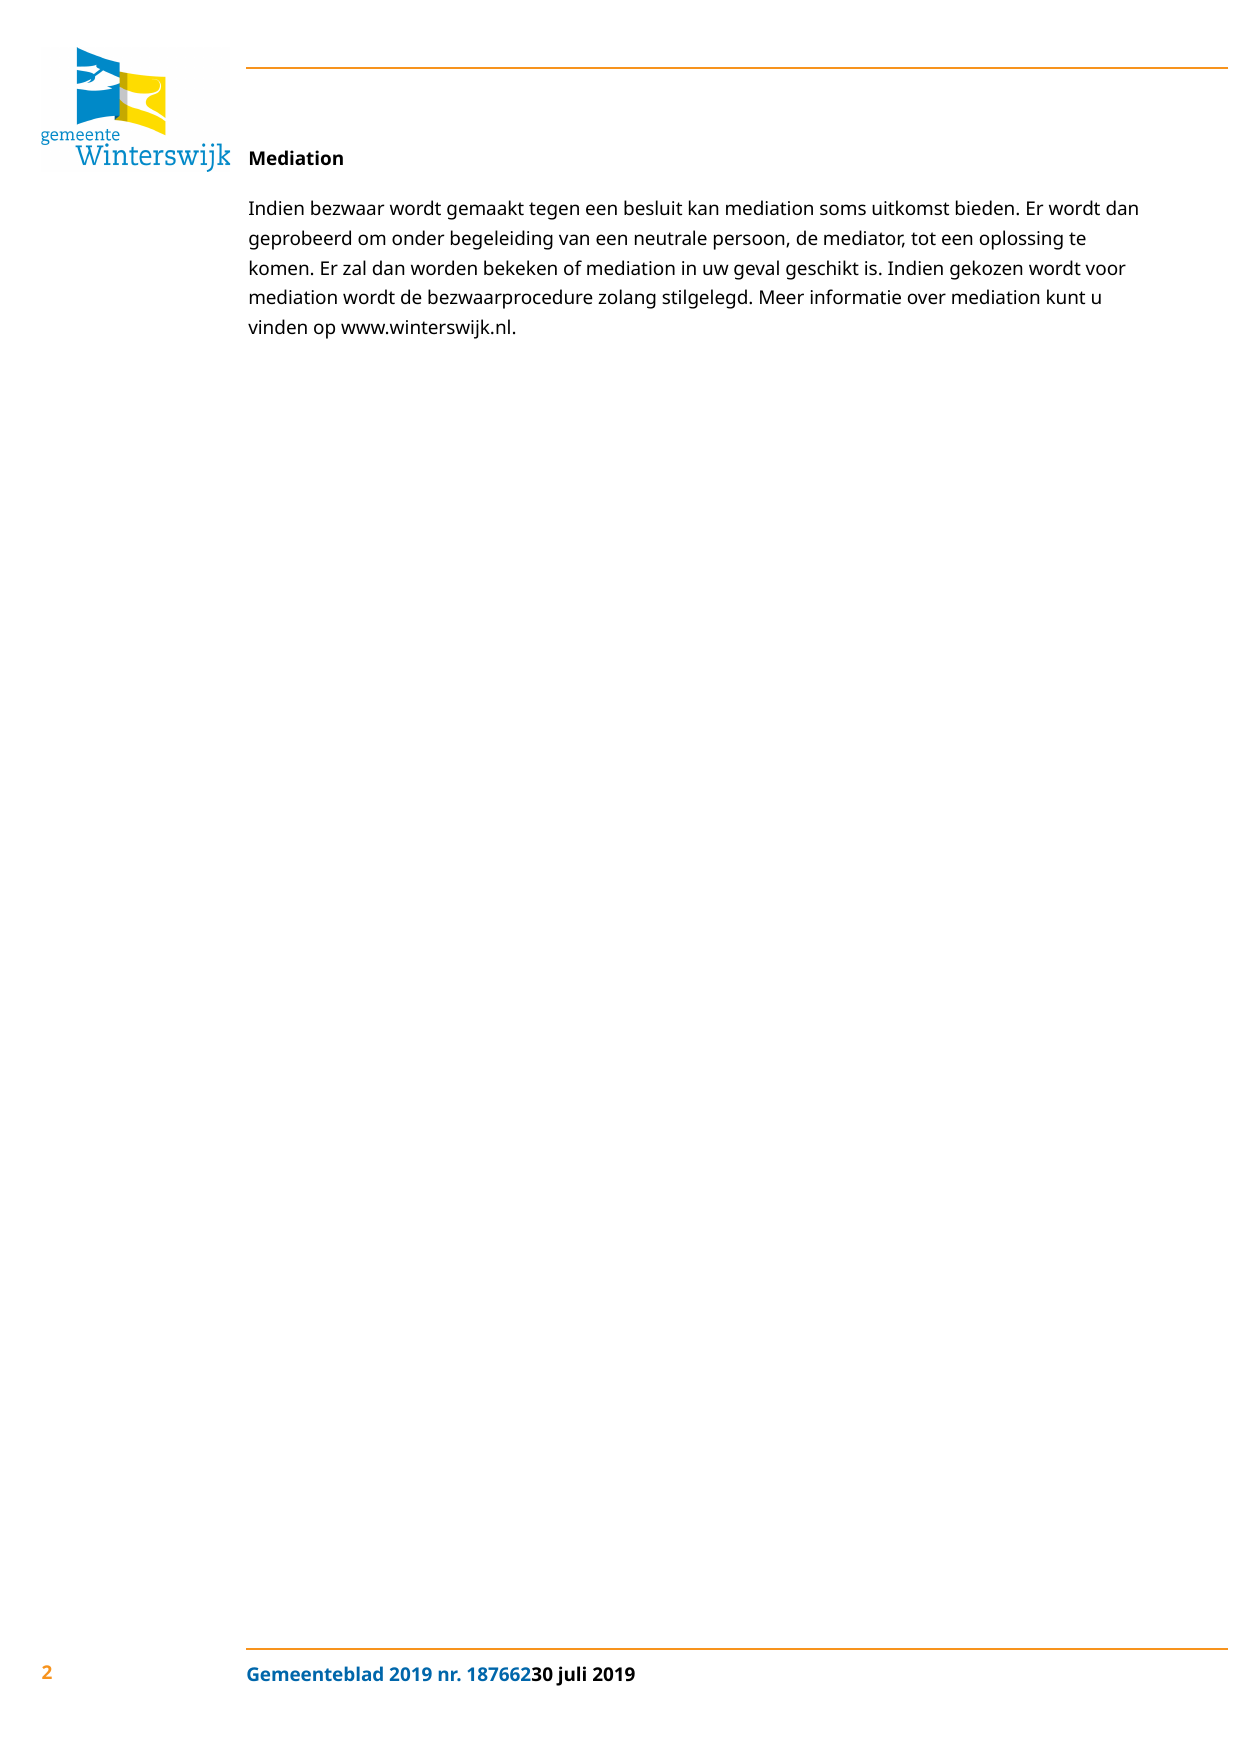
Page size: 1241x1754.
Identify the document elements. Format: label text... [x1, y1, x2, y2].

text Mediation [248, 145, 1152, 171]
text Indien bezwaar wordt gemaakt tegen een besluit kan mediation soms uitkomst bieden. Er wordt dan geprobeerd om onder begeleiding van een neutrale persoon, de mediator, tot een oplossing te komen. Er zal dan worden bekeken of mediation in uw geval geschikt is. Indien gekozen wordt voor mediation wordt de bezwaarprocedure zolang stilgelegd. Meer informatie over mediation kunt u vinden op www.winterswijk.nl. [248, 196, 1152, 340]
picture [225, 153, 231, 162]
picture [41, 47, 231, 172]
